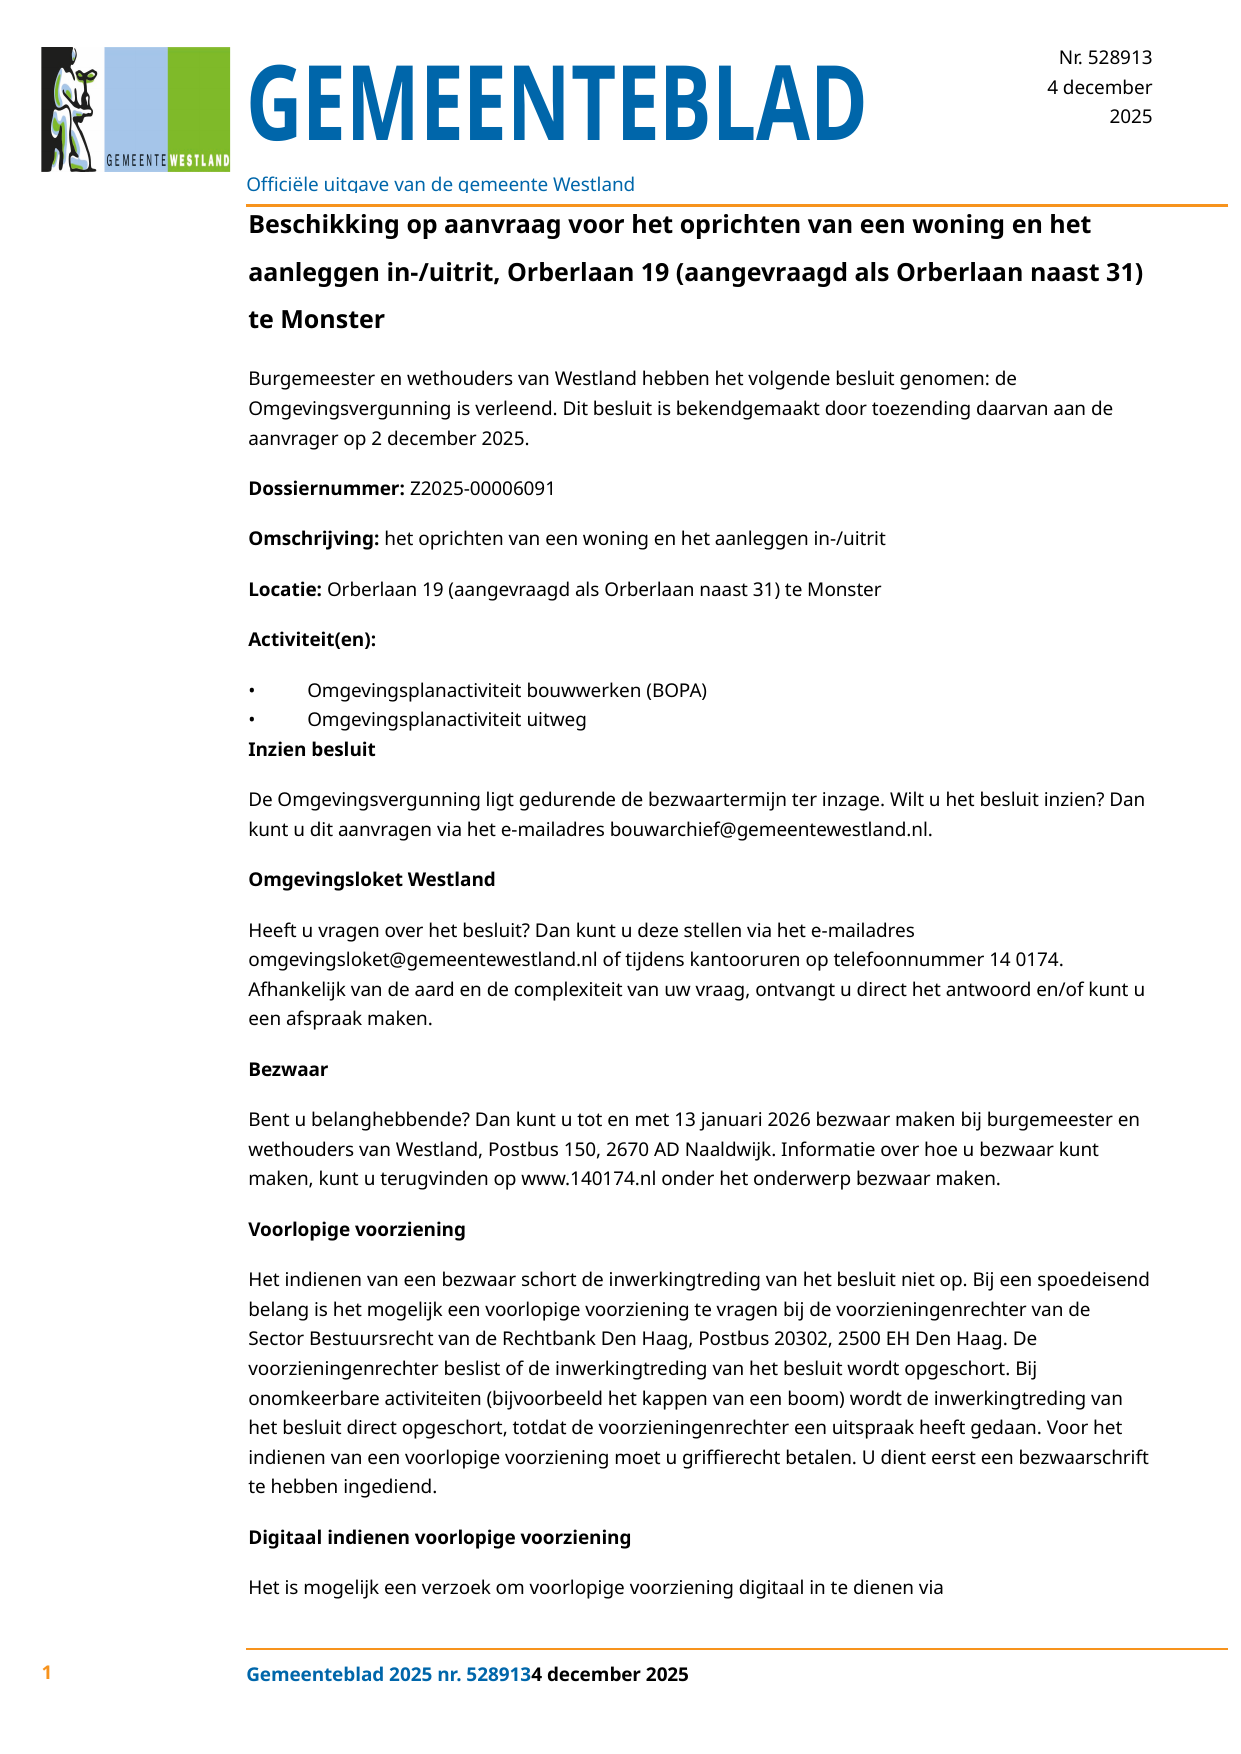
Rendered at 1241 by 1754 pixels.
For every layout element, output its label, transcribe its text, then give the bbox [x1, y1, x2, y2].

list Omgevingsplanactiviteit bouwwerken (BOPA) [248, 677, 1152, 702]
text Het is mogelijk een verzoek om voorlopige voorziening digitaal in te dienen via [248, 1574, 1152, 1600]
picture [41, 47, 231, 172]
text De Omgevingsvergunning ligt gedurende de bezwaartermijn ter inzage. Wilt u het besluit inzien? Dan kunt u dit aanvragen via het e-mailadres bouwarchief@gemeentewestland.nl. [248, 786, 1152, 842]
text Digitaal indienen voorlopige voorziening [248, 1524, 1152, 1549]
text Omgevingsloket Westland [248, 866, 1152, 892]
text Locatie: Orberlaan 19 (aangevraagd als Orberlaan naast 31) te Monster [248, 576, 1152, 602]
text Activiteit(en): [248, 626, 1152, 652]
text Beschikking op aanvraag voor het oprichten van een woning en het aanleggen in-/uitrit, Orberlaan 19 (aangevraagd als Orberlaan naast 31) te Monster [248, 207, 1152, 336]
text Dossiernummer: Z2025-00006091 [248, 475, 1152, 501]
text Bezwaar [248, 1056, 1152, 1082]
text Burgemeester en wethouders van Westland hebben het volgende besluit genomen: de Omgevingsvergunning is verleend. Dit besluit is bekendgemaakt door toezending daarvan aan de aanvrager op 2 december 2025. [248, 366, 1152, 450]
text Voorlopige voorziening [248, 1216, 1152, 1242]
text Heeft u vragen over het besluit? Dan kunt u deze stellen via het e-mailadres omgevingsloket@gemeentewestland.nl of tijdens kantooruren op telefoonnummer 14 0174. Afhankelijk van de aard en de complexiteit van uw vraag, ontvangt u direct het antwoord en/of kunt u een afspraak maken. [248, 917, 1152, 1031]
list Omgevingsplanactiviteit uitweg [248, 706, 1152, 732]
text Het indienen van een bezwaar schort de inwerkingtreding van het besluit niet op. Bij een spoedeisend belang is het mogelijk een voorlopige voorziening te vragen bij de voorzieningenrechter van de Sector Bestuursrecht van de Rechtbank Den Haag, Postbus 20302, 2500 EH Den Haag. De voorzieningenrechter beslist of de inwerkingtreding van het besluit wordt opgeschort. Bij onomkeerbare activiteiten (bijvoorbeeld het kappen van een boom) wordt de inwerkingtreding van het besluit direct opgeschort, totdat de voorzieningenrechter een uitspraak heeft gedaan. Voor het indienen van een voorlopige voorziening moet u griffierecht betalen. U dient eerst een bezwaarschrift te hebben ingediend. [248, 1266, 1152, 1499]
text Omschrijving: het oprichten van een woning en het aanleggen in-/uitrit [248, 526, 1152, 551]
text Inzien besluit [248, 736, 1152, 762]
text Bent u belanghebbende? Dan kunt u tot en met 13 januari 2026 bezwaar maken bij burgemeester en wethouders van Westland, Postbus 150, 2670 AD Naaldwijk. Informatie over hoe u bezwaar kunt maken, kunt u terugvinden op www.140174.nl onder het onderwerp bezwaar maken. [248, 1106, 1152, 1191]
